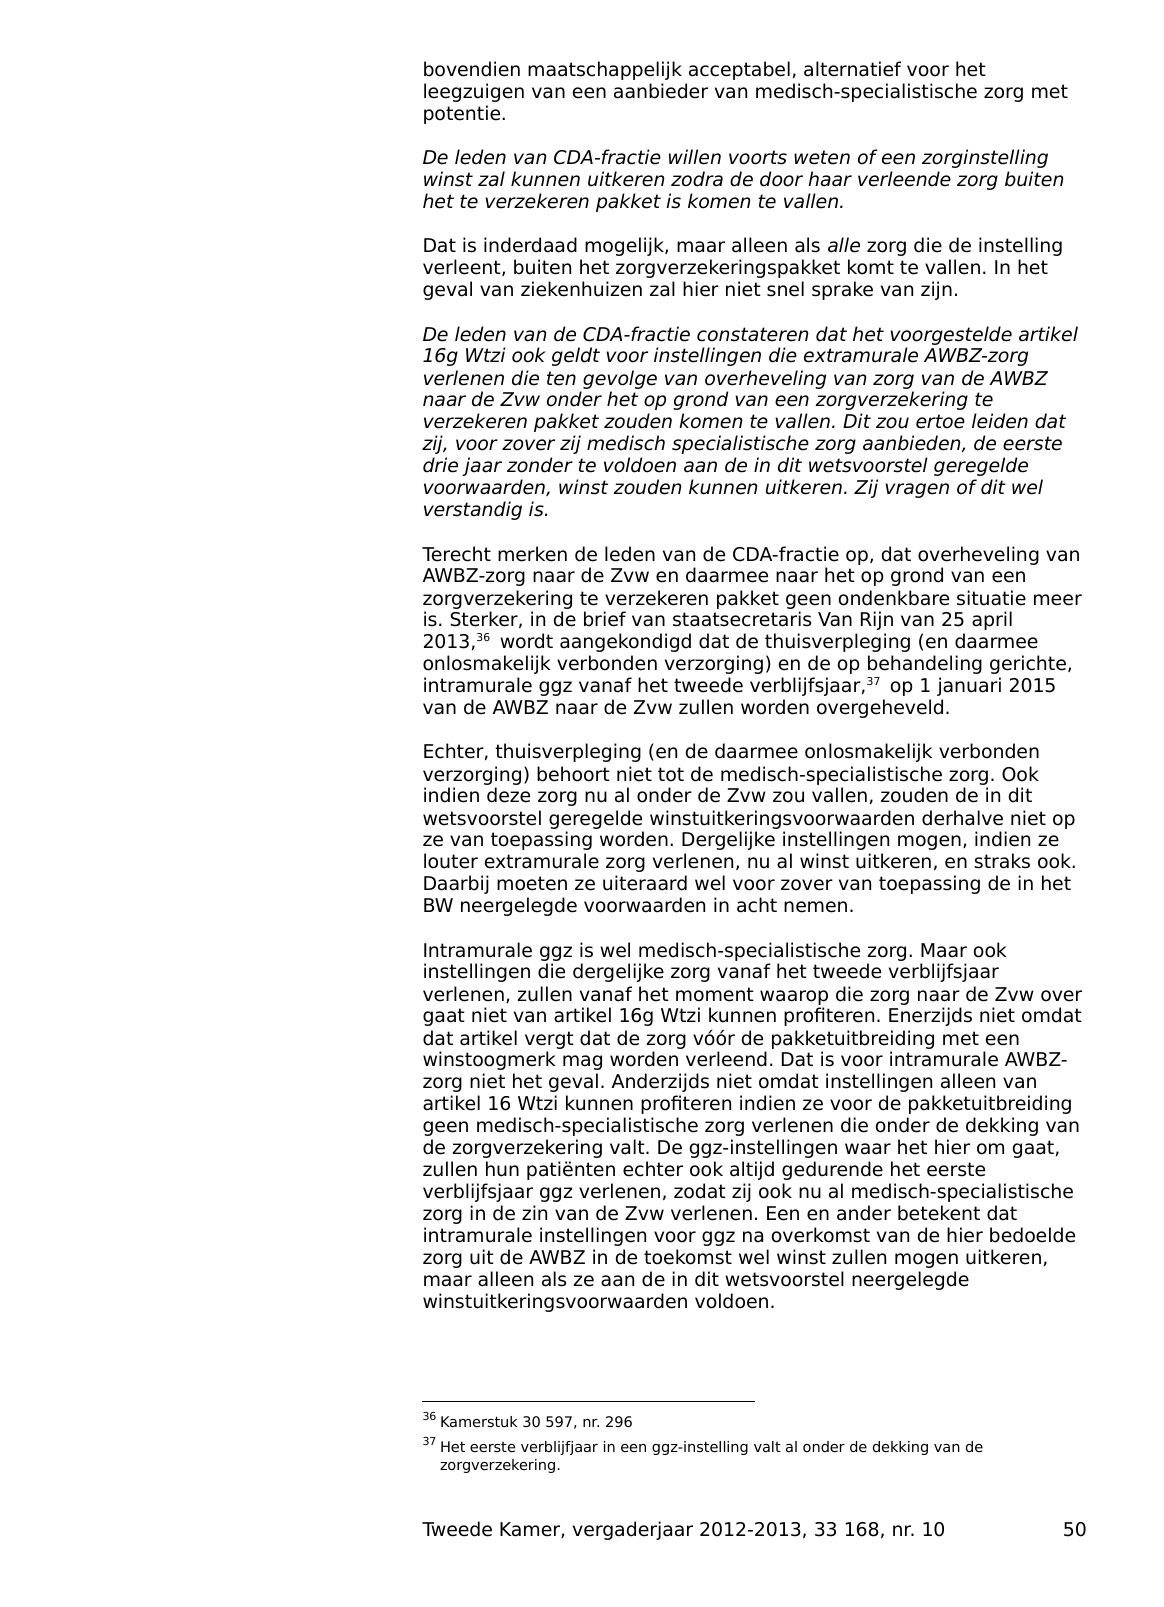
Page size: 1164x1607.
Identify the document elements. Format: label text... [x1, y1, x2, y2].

text Terecht merken de leden van de CDA-fractie op, dat overheveling van AWBZ-zorg naar de Zvw en daarmee naar het op grond van een zorgverzekering te verzekeren pakket geen ondenkbare situatie meer is. Sterker, in de brief van staatsecretaris Van Rijn van 25 april 2013, wordt aangekondigd dat de thuisverpleging (en daarmee onlosmakelijk verbonden verzorging) en de op behandeling gerichte, intramurale ggz vanaf het tweede verblijfsjaar, op 1 januari 2015 van de AWBZ naar de Zvw zullen worden overgeheveld. [422, 543, 1087, 719]
text bovendien maatschappelijk acceptabel, alternatief voor het leegzuigen van een aanbieder van medisch-specialistische zorg met potentie. [422, 59, 1087, 125]
text Echter, thuisverpleging (en de daarmee onlosmakelijk verbonden verzorging) behoort niet tot de medisch-specialistische zorg. Ook indien deze zorg nu al onder de Zvw zou vallen, zouden de in dit wetsvoorstel geregelde winstuitkeringsvoorwaarden derhalve niet op ze van toepassing worden. Dergelijke instellingen mogen, indien ze louter extramurale zorg verlenen, nu al winst uitkeren, en straks ook. Daarbij moeten ze uiteraard wel voor zover van toepassing de in het BW neergelegde voorwaarden in acht nemen. [422, 741, 1087, 917]
text Het eerste verblijfjaar in een ggz-instelling valt al onder de dekking van de zorgverzekering. [422, 1435, 1087, 1474]
text De leden van CDA-fractie willen voorts weten of een zorginstelling winst zal kunnen uitkeren zodra de door haar verleende zorg buiten het te verzekeren pakket is komen te vallen. [422, 147, 1087, 213]
text De leden van de CDA-fractie constateren dat het voorgestelde artikel 16g Wtzi ook geldt voor instellingen die extramurale AWBZ-zorg verlenen die ten gevolge van overheveling van zorg van de AWBZ naar de Zvw onder het op grond van een zorgverzekering te verzekeren pakket zouden komen te vallen. Dit zou ertoe leiden dat zij, voor zover zij medisch specialistische zorg aanbieden, de eerste drie jaar zonder te voldoen aan de in dit wetsvoorstel geregelde voorwaarden, winst zouden kunnen uitkeren. Zij vragen of dit wel verstandig is. [422, 323, 1087, 521]
text Kamerstuk 30 597, nr. 296 [422, 1410, 1087, 1432]
text Intramurale ggz is wel medisch-specialistische zorg. Maar ook instellingen die dergelijke zorg vanaf het tweede verblijfsjaar verlenen, zullen vanaf het moment waarop die zorg naar de Zvw over gaat niet van artikel 16g Wtzi kunnen profiteren. Enerzijds niet omdat dat artikel vergt dat de zorg vóór de pakketuitbreiding met een winstoogmerk mag worden verleend. Dat is voor intramurale AWBZ-zorg niet het geval. Anderzijds niet omdat instellingen alleen van artikel 16 Wtzi kunnen profiteren indien ze voor de pakketuitbreiding geen medisch-specialistische zorg verlenen die onder de dekking van de zorgverzekering valt. De ggz-instellingen waar het hier om gaat, zullen hun patiënten echter ook altijd gedurende het eerste verblijfsjaar ggz verlenen, zodat zij ook nu al medisch-specialistische zorg in de zin van de Zvw verlenen. Een en ander betekent dat intramurale instellingen voor ggz na overkomst van de hier bedoelde zorg uit de AWBZ in de toekomst wel winst zullen mogen uitkeren, maar alleen als ze aan de in dit wetsvoorstel neergelegde winstuitkeringsvoorwaarden voldoen. [422, 939, 1087, 1313]
text Dat is inderdaad mogelijk, maar alleen als alle zorg die de instelling verleent, buiten het zorgverzekeringspakket komt te vallen. In het geval van ziekenhuizen zal hier niet snel sprake van zijn. [422, 235, 1087, 301]
